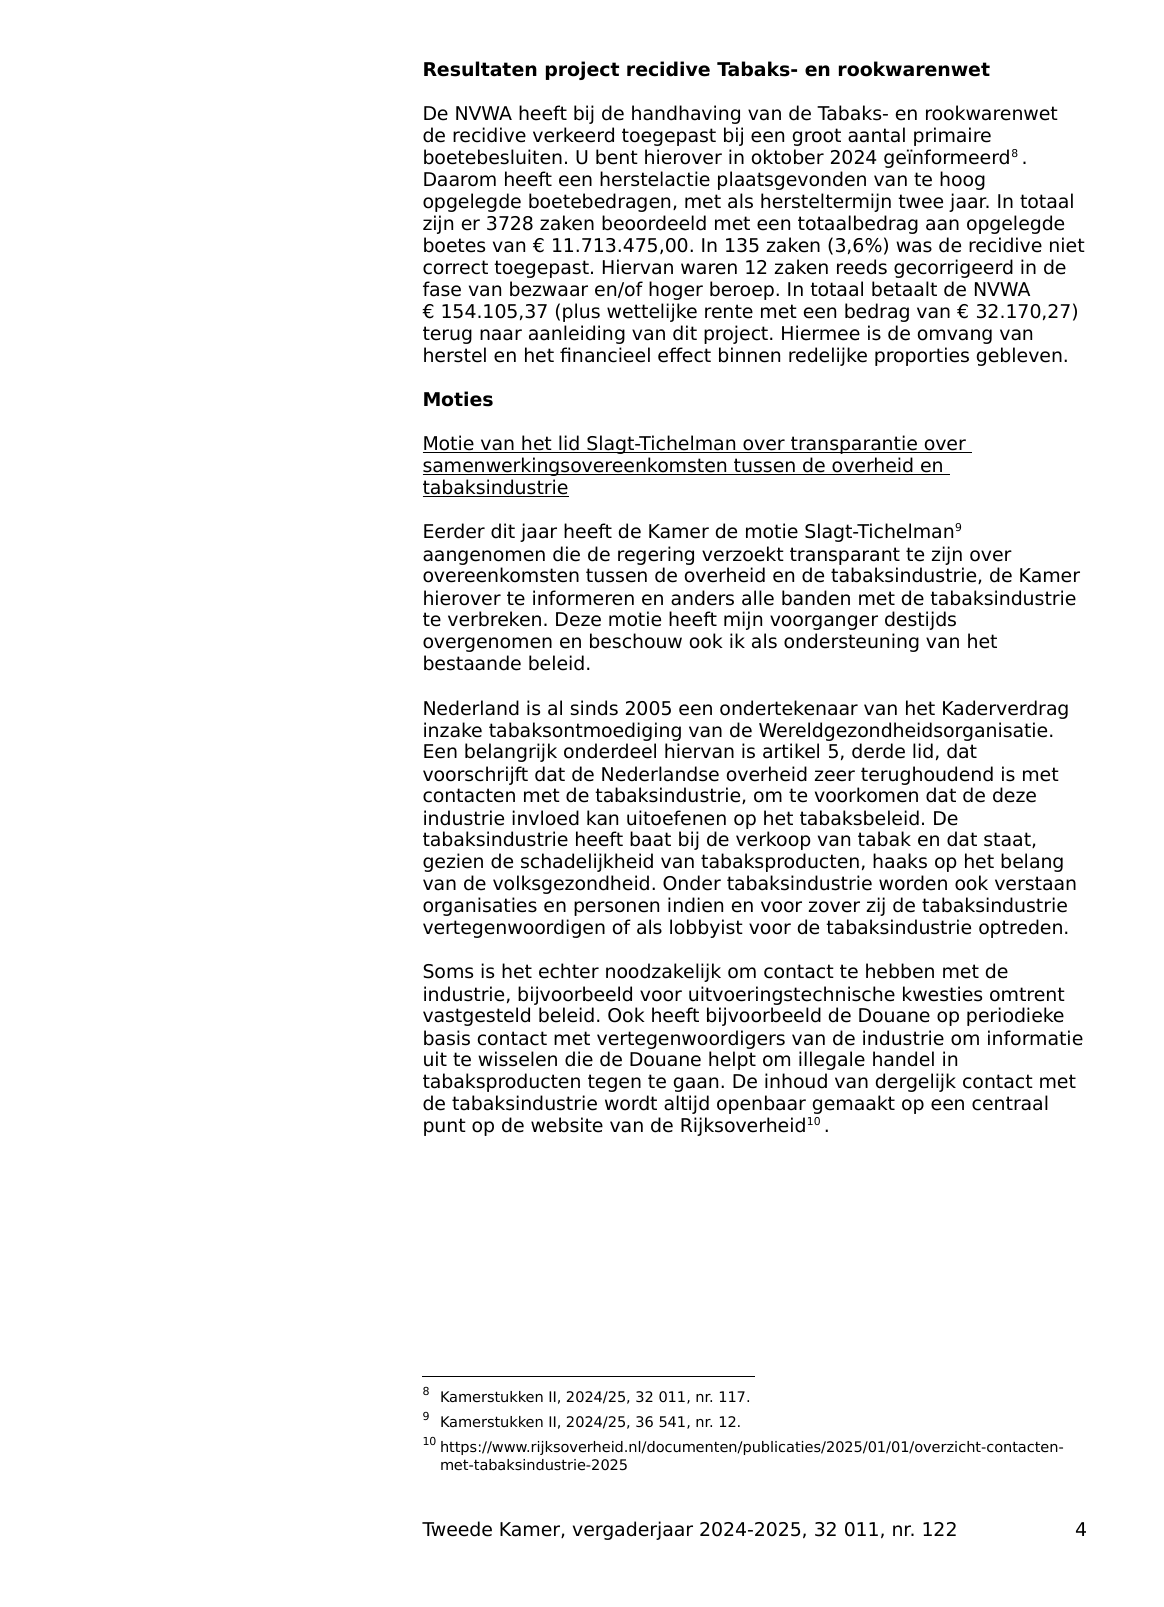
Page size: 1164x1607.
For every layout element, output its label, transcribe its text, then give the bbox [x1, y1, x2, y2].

subtitle Moties [422, 389, 1087, 411]
text Soms is het echter noodzakelijk om contact te hebben met de industrie, bijvoorbeeld voor uitvoeringstechnische kwesties omtrent vastgesteld beleid. Ook heeft bijvoorbeeld de Douane op periodieke basis contact met vertegenwoordigers van de industrie om informatie uit te wisselen die de Douane helpt om illegale handel in tabaksproducten tegen te gaan. De inhoud van dergelijk contact met de tabaksindustrie wordt altijd openbaar gemaakt op een centraal punt op de website van de Rijksoverheid. [422, 961, 1087, 1137]
text Nederland is al sinds 2005 een ondertekenaar van het Kaderverdrag inzake tabaksontmoediging van de Wereldgezondheidsorganisatie. Een belangrijk onderdeel hiervan is artikel 5, derde lid, dat voorschrijft dat de Nederlandse overheid zeer terughoudend is met contacten met de tabaksindustrie, om te voorkomen dat de deze industrie invloed kan uitoefenen op het tabaksbeleid. De tabaksindustrie heeft baat bij de verkoop van tabak en dat staat, gezien de schadelijkheid van tabaksproducten, haaks op het belang van de volksgezondheid. Onder tabaksindustrie worden ook verstaan organisaties en personen indien en voor zover zij de tabaksindustrie vertegenwoordigen of als lobbyist voor de tabaksindustrie optreden. [422, 697, 1087, 939]
text Kamerstukken II, 2024/25, 36 541, nr. 12. [422, 1410, 1087, 1432]
text Kamerstukken II, 2024/25, 32 011, nr. 117. [422, 1385, 1087, 1407]
text Eerder dit jaar heeft de Kamer de motie Slagt-Tichelman aangenomen die de regering verzoekt transparant te zijn over overeenkomsten tussen de overheid en de tabaksindustrie, de Kamer hierover te informeren en anders alle banden met de tabaksindustrie te verbreken. Deze motie heeft mijn voorganger destijds overgenomen en beschouw ook ik als ondersteuning van het bestaande beleid. [422, 521, 1087, 675]
subtitle Resultaten project recidive Tabaks- en rookwarenwet [422, 59, 1087, 81]
text De NVWA heeft bij de handhaving van de Tabaks- en rookwarenwet de recidive verkeerd toegepast bij een groot aantal primaire boetebesluiten. U bent hierover in oktober 2024 geïnformeerd. Daarom heeft een herstelactie plaatsgevonden van te hoog opgelegde boetebedragen, met als hersteltermijn twee jaar. In totaal zijn er 3728 zaken beoordeeld met een totaalbedrag aan opgelegde boetes van € 11.713.475,00. In 135 zaken (3,6%) was de recidive niet correct toegepast. Hiervan waren 12 zaken reeds gecorrigeerd in de fase van bezwaar en/of hoger beroep. In totaal betaalt de NVWA € 154.105,37 (plus wettelijke rente met een bedrag van € 32.170,27) terug naar aanleiding van dit project. Hiermee is de omvang van herstel en het financieel effect binnen redelijke proporties gebleven. [422, 103, 1087, 367]
subtitle Motie van het lid Slagt-Tichelman over transparantie over samenwerkingsovereenkomsten tussen de overheid en tabaksindustrie [422, 433, 1087, 499]
text https://www.rijksoverheid.nl/documenten/publicaties/2025/01/01/overzicht-contacten-met-tabaksindustrie-2025 [422, 1435, 1087, 1474]
